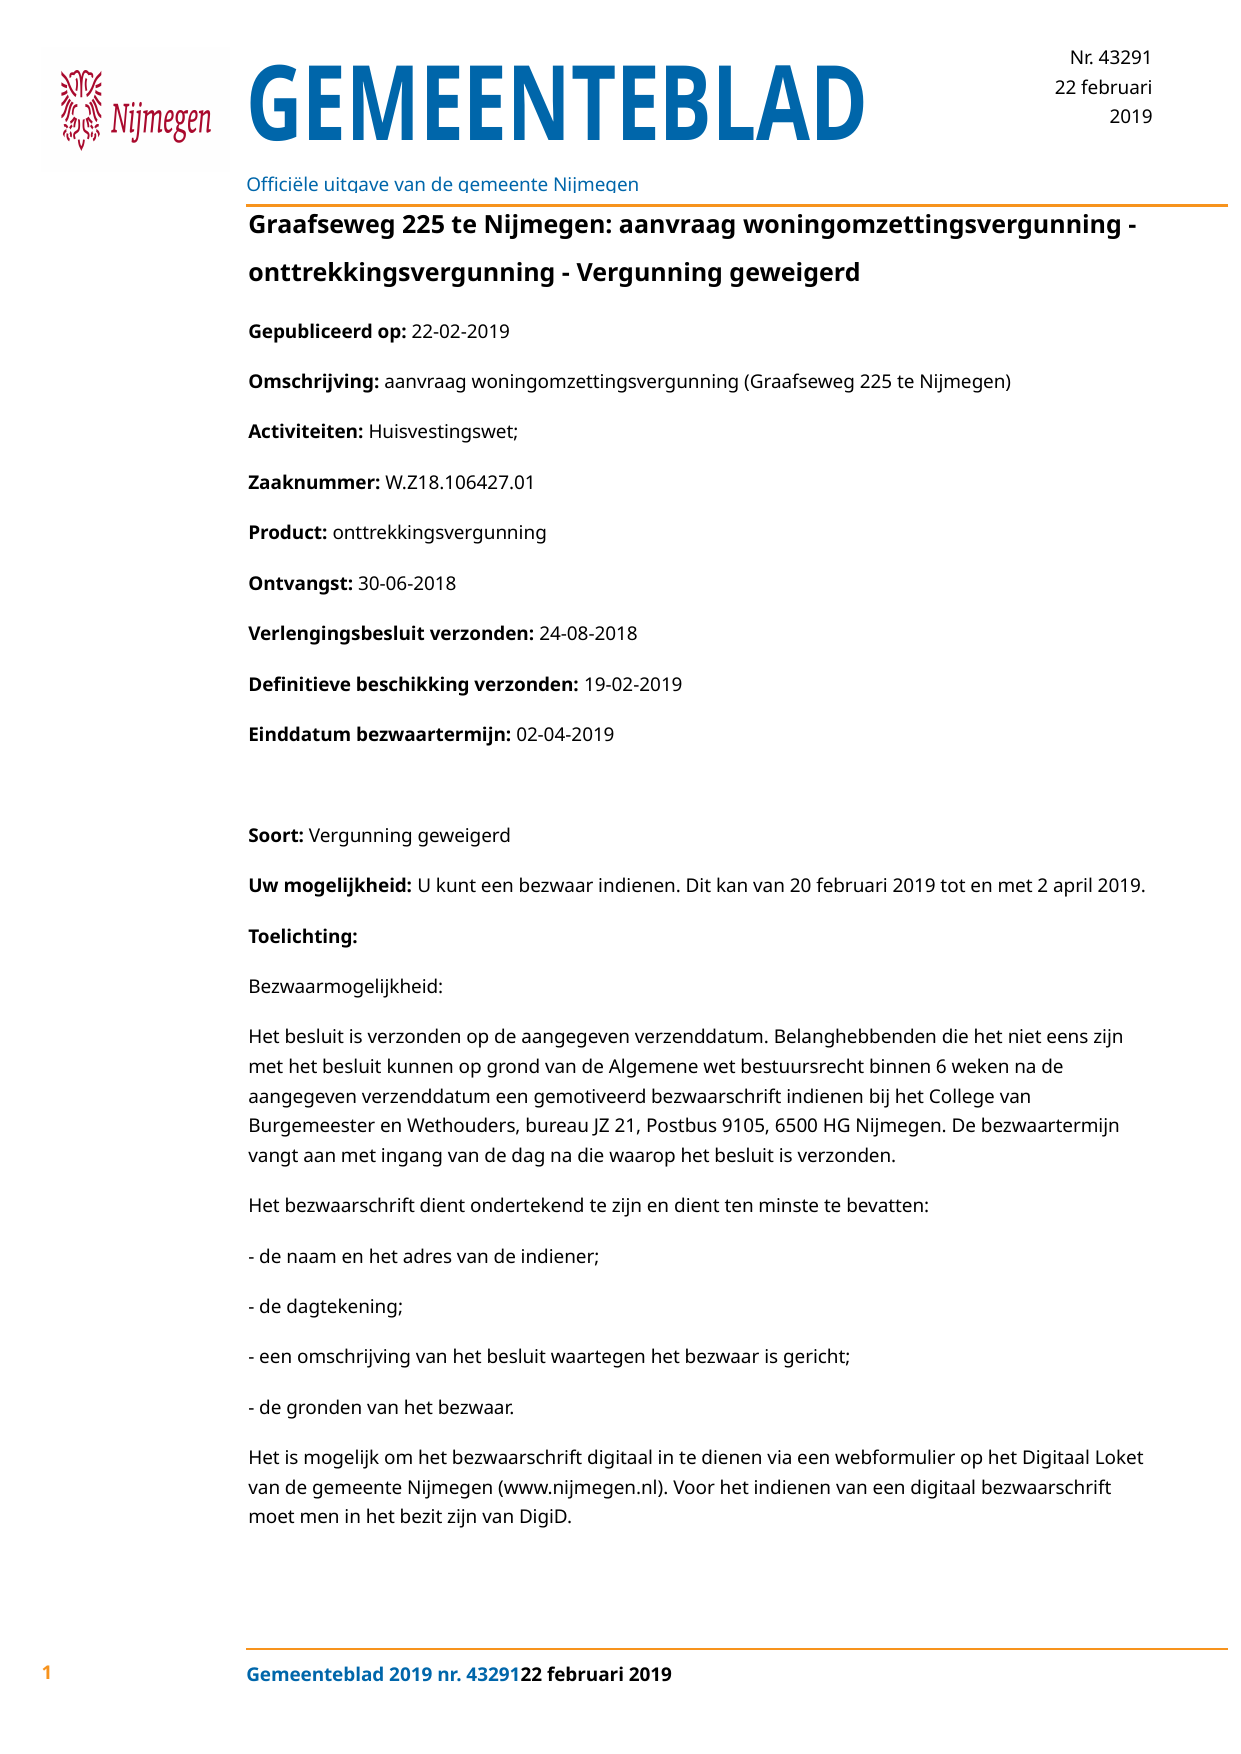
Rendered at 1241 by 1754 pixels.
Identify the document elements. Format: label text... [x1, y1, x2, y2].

text Verlengingsbesluit verzonden: 24-08-2018 [248, 620, 1152, 646]
text Omschrijving: aanvraag woningomzettingsvergunning (Graafseweg 225 te Nijmegen) [248, 368, 1152, 394]
text Ontvangst: 30-06-2018 [248, 570, 1152, 596]
text Zaaknummer: W.Z18.106427.01 [248, 469, 1152, 495]
text - een omschrijving van het besluit waartegen het bezwaar is gericht; [248, 1344, 1152, 1369]
picture [41, 47, 231, 172]
text Toelichting: [248, 923, 1152, 949]
text - de dagtekening; [248, 1293, 1152, 1319]
text Soort: Vergunning geweigerd [248, 822, 1152, 848]
text Einddatum bezwaartermijn: 02-04-2019 [248, 721, 1152, 747]
text Definitieve beschikking verzonden: 19-02-2019 [248, 671, 1152, 697]
text Het besluit is verzonden op de aangegeven verzenddatum. Belanghebbenden die het niet eens zijn met het besluit kunnen op grond van de Algemene wet bestuursrecht binnen 6 weken na de aangegeven verzenddatum een gemotiveerd bezwaarschrift indienen bij het College van Burgemeester en Wethouders, bureau JZ 21, Postbus 9105, 6500 HG Nijmegen. De bezwaartermijn vangt aan met ingang van de dag na die waarop het besluit is verzonden. [248, 1024, 1152, 1168]
text - de gronden van het bezwaar. [248, 1394, 1152, 1420]
text Uw mogelijkheid: U kunt een bezwaar indienen. Dit kan van 20 februari 2019 tot en met 2 april 2019. [248, 872, 1152, 898]
text Bezwaarmogelijkheid: [248, 973, 1152, 999]
text - de naam en het adres van de indiener; [248, 1243, 1152, 1269]
text Gepubliceerd op: 22-02-2019 [248, 318, 1152, 344]
text Het is mogelijk om het bezwaarschrift digitaal in te dienen via een webformulier op het Digitaal Loket van de gemeente Nijmegen (www.nijmegen.nl). Voor het indienen van een digitaal bezwaarschrift moet men in het bezit zijn van DigiD. [248, 1444, 1152, 1529]
text Het bezwaarschrift dient ondertekend te zijn en dient ten minste te bevatten: [248, 1192, 1152, 1218]
text Activiteiten: Huisvestingswet; [248, 419, 1152, 444]
text Graafseweg 225 te Nijmegen: aanvraag woningomzettingsvergunning - onttrekkingsvergunning - Vergunning geweigerd [248, 207, 1152, 288]
text Product: onttrekkingsvergunning [248, 519, 1152, 545]
